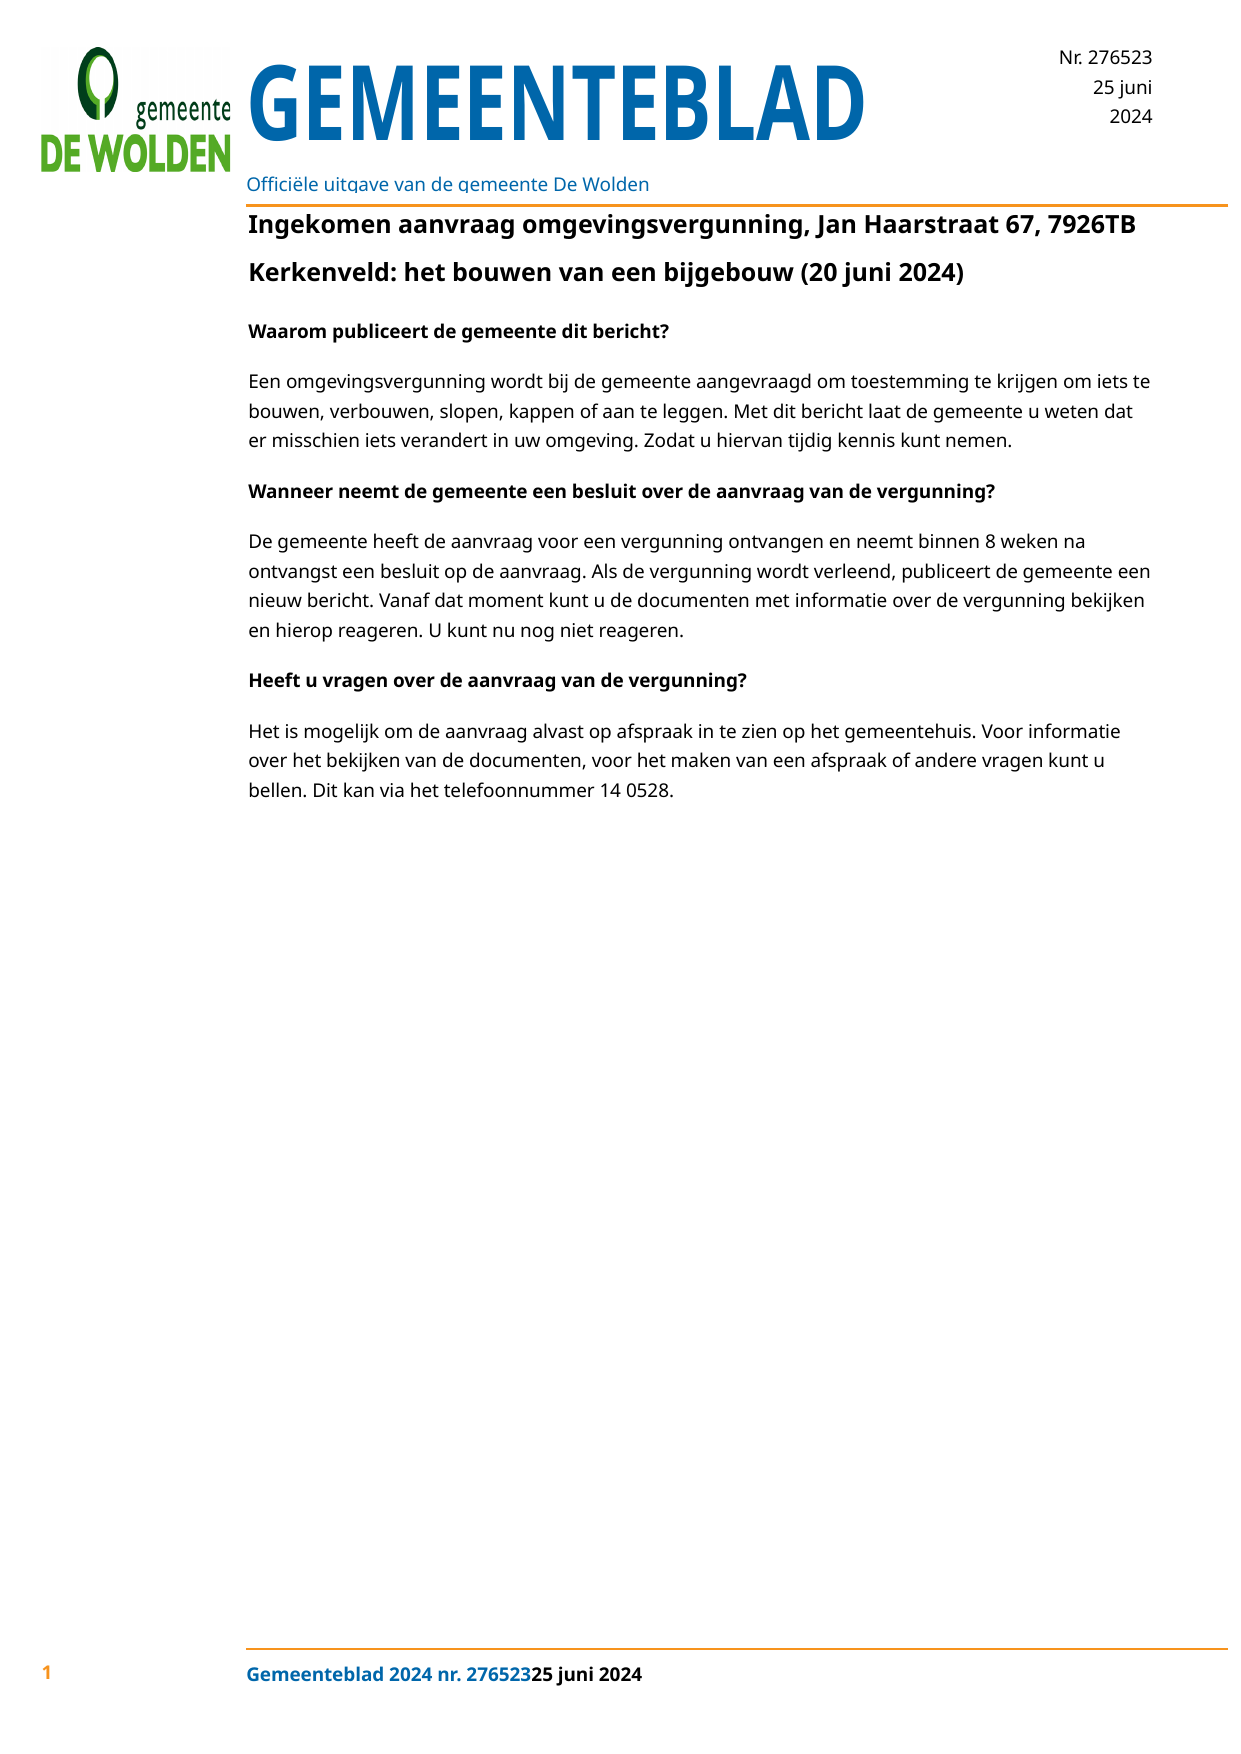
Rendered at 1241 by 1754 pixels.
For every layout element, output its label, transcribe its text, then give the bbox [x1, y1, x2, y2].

text Wanneer neemt de gemeente een besluit over de aanvraag van de vergunning? [248, 478, 1152, 504]
picture [41, 47, 231, 172]
text Het is mogelijk om de aanvraag alvast op afspraak in te zien op het gemeentehuis. Voor informatie over het bekijken van de documenten, voor het maken van een afspraak of andere vragen kunt u bellen. Dit kan via het telefoonnummer 14 0528. [248, 718, 1152, 803]
text Ingekomen aanvraag omgevingsvergunning, Jan Haarstraat 67, 7926TB Kerkenveld: het bouwen van een bijgebouw (20 juni 2024) [248, 207, 1152, 288]
text Heeft u vragen over de aanvraag van de vergunning? [248, 667, 1152, 693]
text Waarom publiceert de gemeente dit bericht? [248, 318, 1152, 344]
text De gemeente heeft de aanvraag voor een vergunning ontvangen en neemt binnen 8 weken na ontvangst een besluit op de aanvraag. Als de vergunning wordt verleend, publiceert de gemeente een nieuw bericht. Vanaf dat moment kunt u de documenten met informatie over de vergunning bekijken en hierop reageren. U kunt nu nog niet reageren. [248, 528, 1152, 643]
text Een omgevingsvergunning wordt bij de gemeente aangevraagd om toestemming te krijgen om iets te bouwen, verbouwen, slopen, kappen of aan te leggen. Met dit bericht laat de gemeente u weten dat er misschien iets verandert in uw omgeving. Zodat u hiervan tijdig kennis kunt nemen. [248, 368, 1152, 453]
